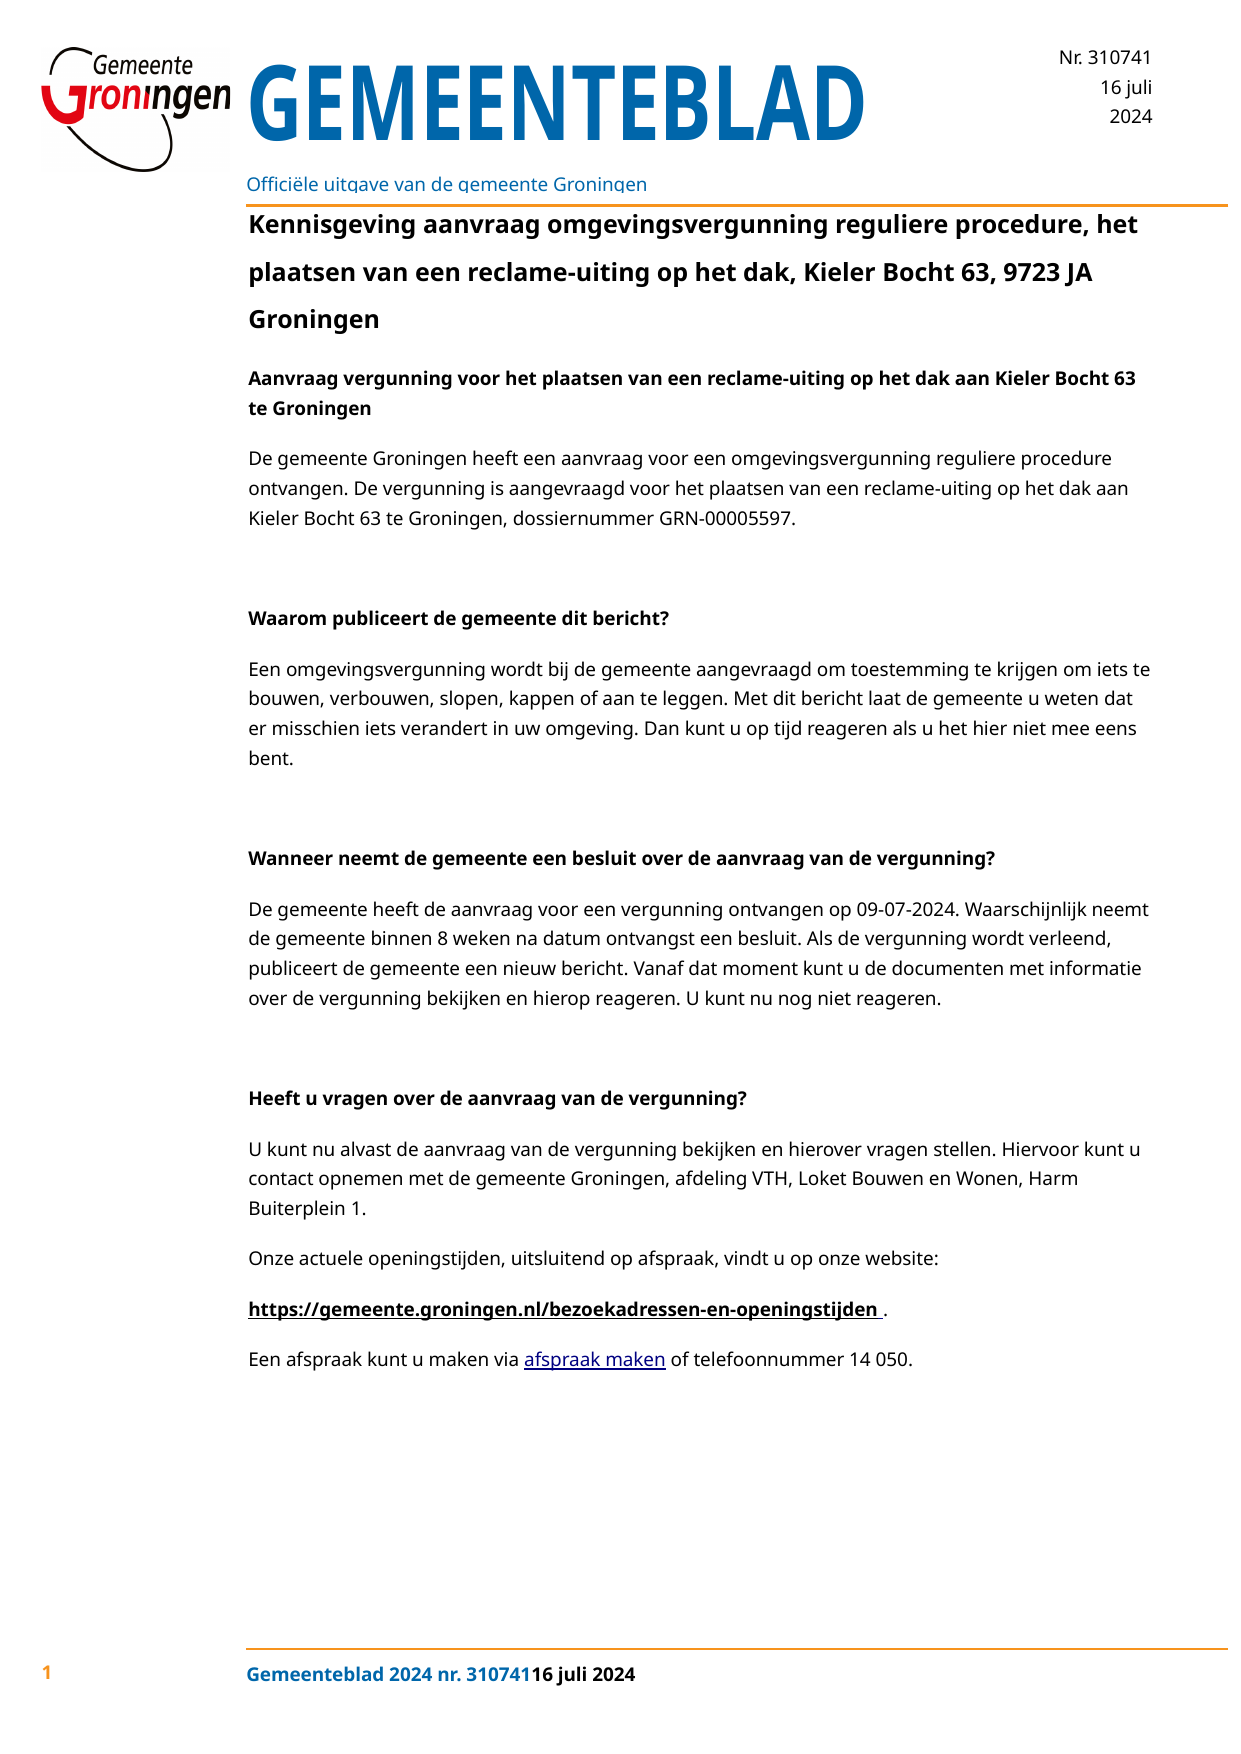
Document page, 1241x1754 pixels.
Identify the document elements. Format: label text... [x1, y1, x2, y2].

text https://gemeente.groningen.nl/bezoekadressen-en-openingstijden . [248, 1296, 1152, 1322]
text U kunt nu alvast de aanvraag van de vergunning bekijken en hierover vragen stellen. Hiervoor kunt u contact opnemen met de gemeente Groningen, afdeling VTH, Loket Bouwen en Wonen, Harm Buiterplein 1. [248, 1136, 1152, 1221]
text Een afspraak kunt u maken via afspraak maken of telefoonnummer 14 050. [248, 1346, 1152, 1372]
text Heeft u vragen over de aanvraag van de vergunning? [248, 1086, 1152, 1111]
text Waarom publiceert de gemeente dit bericht? [248, 606, 1152, 631]
text Wanneer neemt de gemeente een besluit over de aanvraag van de vergunning? [248, 846, 1152, 871]
text Aanvraag vergunning voor het plaatsen van een reclame-uiting op het dak aan Kieler Bocht 63 te Groningen [248, 366, 1152, 421]
text De gemeente Groningen heeft een aanvraag voor een omgevingsvergunning reguliere procedure ontvangen. De vergunning is aangevraagd voor het plaatsen van een reclame-uiting op het dak aan Kieler Bocht 63 te Groningen, dossiernummer GRN-00005597. [248, 446, 1152, 530]
picture [41, 47, 231, 172]
text Kennisgeving aanvraag omgevingsvergunning reguliere procedure, het plaatsen van een reclame-uiting op het dak, Kieler Bocht 63, 9723 JA Groningen [248, 207, 1152, 336]
text De gemeente heeft de aanvraag voor een vergunning ontvangen op 09-07-2024. Waarschijnlijk neemt de gemeente binnen 8 weken na datum ontvangst een besluit. Als de vergunning wordt verleend, publiceert de gemeente een nieuw bericht. Vanaf dat moment kunt u de documenten met informatie over de vergunning bekijken en hierop reageren. U kunt nu nog niet reageren. [248, 896, 1152, 1010]
text Onze actuele openingstijden, uitsluitend op afspraak, vindt u op onze website: [248, 1246, 1152, 1271]
text Een omgevingsvergunning wordt bij de gemeente aangevraagd om toestemming te krijgen om iets te bouwen, verbouwen, slopen, kappen of aan te leggen. Met dit bericht laat de gemeente u weten dat er misschien iets verandert in uw omgeving. Dan kunt u op tijd reageren als u het hier niet mee eens bent. [248, 656, 1152, 770]
